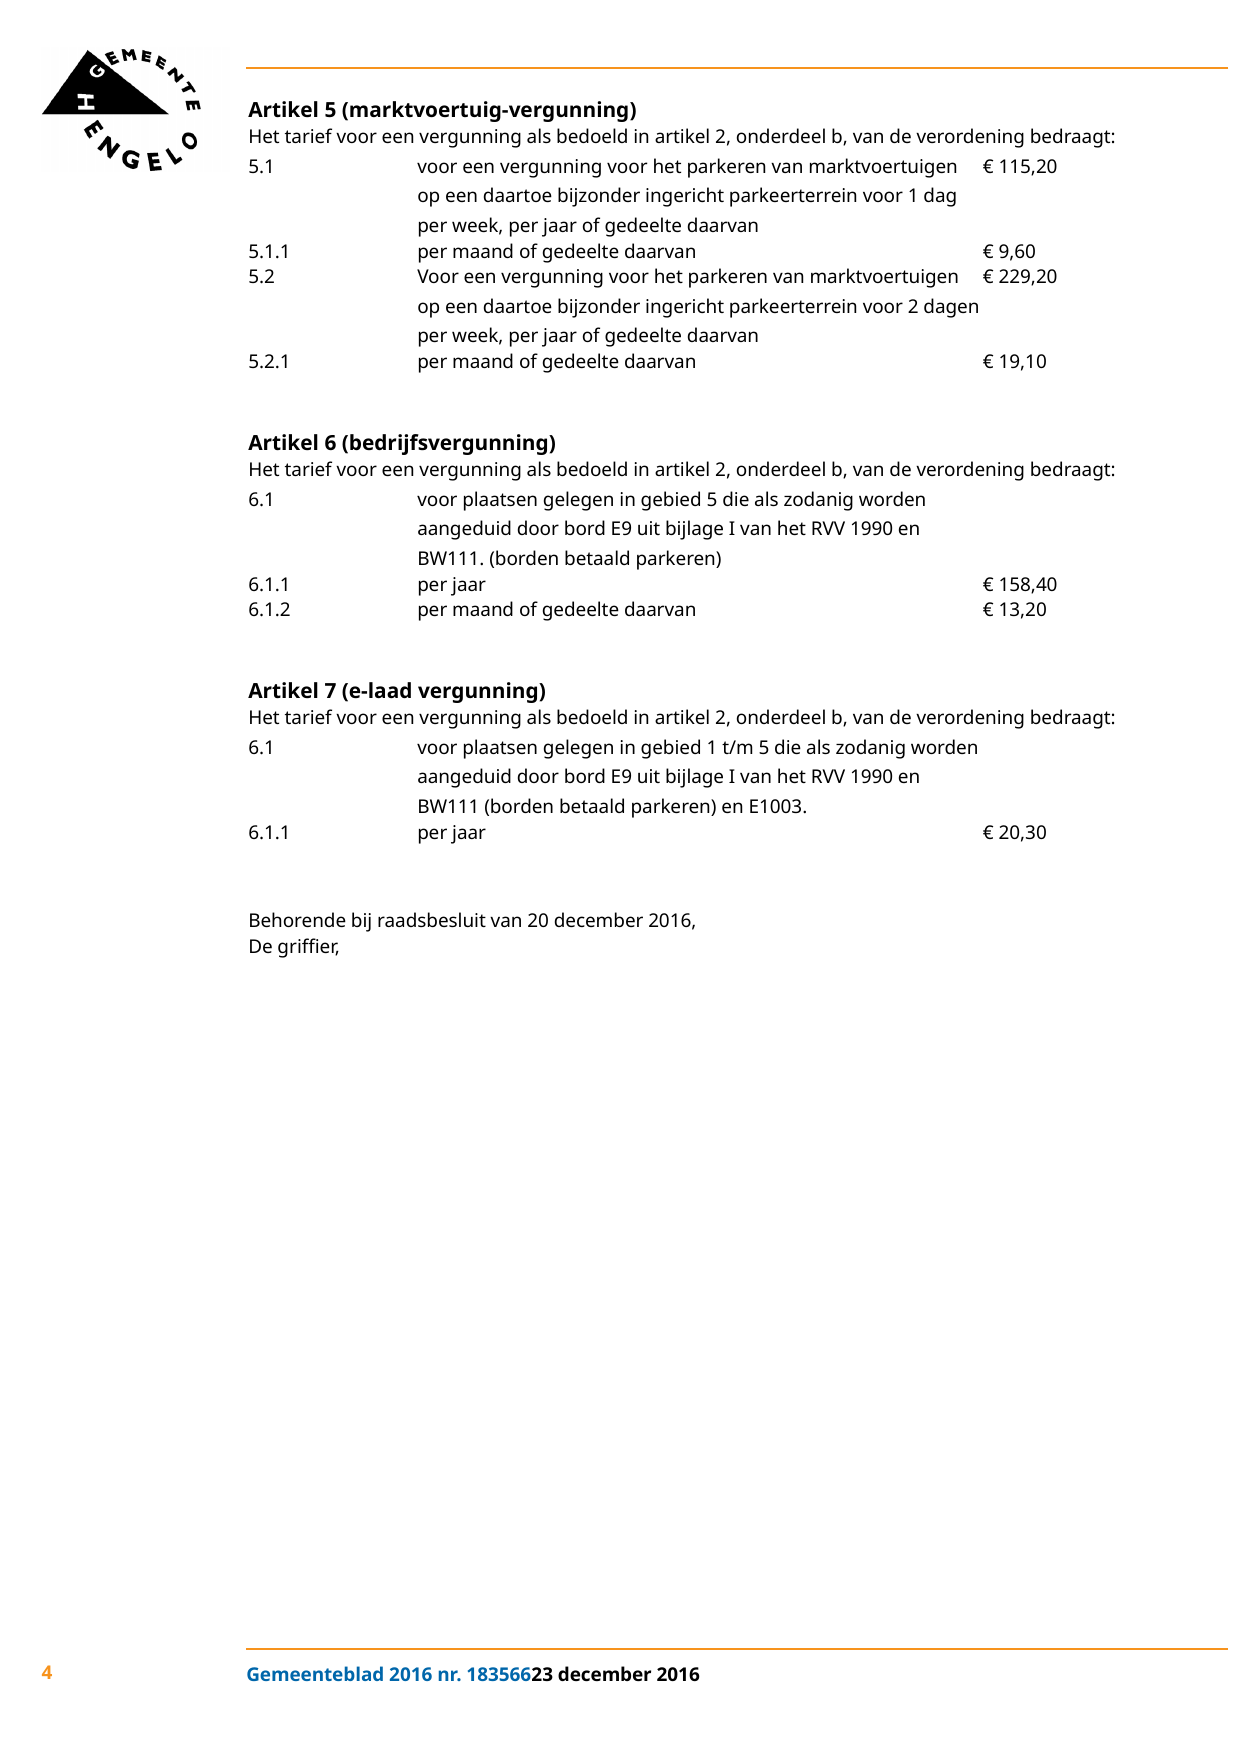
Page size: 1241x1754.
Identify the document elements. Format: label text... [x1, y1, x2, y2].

table_cell € 229,20 [983, 264, 1152, 348]
table_cell per jaar [417, 819, 983, 845]
text Het tarief voor een vergunning als bedoeld in artikel 2, onderdeel b, van de verordening bedraagt: [248, 704, 1152, 730]
table_header [983, 486, 1152, 571]
table_cell € 20,30 [983, 819, 1152, 845]
text Het tarief voor een vergunning als bedoeld in artikel 2, onderdeel b, van de verordening bedraagt: [248, 123, 1152, 149]
text Het tarief voor een vergunning als bedoeld in artikel 2, onderdeel b, van de verordening bedraagt: [248, 456, 1152, 482]
table_header voor een vergunning voor het parkeren van marktvoertuigen op een daartoe bijzonder ingericht parkeerterrein voor 1 dag per week, per jaar of gedeelte daarvan [417, 153, 983, 238]
text Artikel 6 (bedrijfsvergunning) [248, 428, 1152, 456]
table_cell per maand of gedeelte daarvan [417, 349, 983, 374]
table_cell per maand of gedeelte daarvan [417, 597, 983, 622]
picture [41, 47, 231, 172]
text Artikel 5 (marktvoertuig-vergunning) [248, 95, 1152, 123]
table_cell 5.2 [248, 264, 417, 348]
table_cell 5.2.1 [248, 349, 417, 374]
table_cell 6.1.1 [248, 571, 417, 597]
table_cell € 19,10 [983, 349, 1152, 374]
table_cell € 9,60 [983, 238, 1152, 263]
table_cell per maand of gedeelte daarvan [417, 238, 983, 263]
text De griffier, [248, 933, 1152, 958]
table_cell 6.1.2 [248, 597, 417, 622]
table_cell Voor een vergunning voor het parkeren van marktvoertuigen op een daartoe bijzonder ingericht parkeerterrein voor 2 dagen per week, per jaar of gedeelte daarvan [417, 264, 983, 348]
table_header 6.1 [248, 734, 417, 819]
table_header 6.1 [248, 486, 417, 571]
table_header [983, 734, 1152, 819]
table_header voor plaatsen gelegen in gebied 1 t/m 5 die als zodanig worden aangeduid door bord E9 uit bijlage I van het RVV 1990 en BW111 (borden betaald parkeren) en E1003. [417, 734, 983, 819]
table_cell 6.1.1 [248, 819, 417, 845]
table_cell € 158,40 [983, 571, 1152, 597]
table_header 5.1 [248, 153, 417, 238]
text Behorende bij raadsbesluit van 20 december 2016, [248, 907, 1152, 933]
text Artikel 7 (e-laad vergunning) [248, 676, 1152, 704]
table_cell 5.1.1 [248, 238, 417, 263]
table_cell € 13,20 [983, 597, 1152, 622]
table_header voor plaatsen gelegen in gebied 5 die als zodanig worden aangeduid door bord E9 uit bijlage I van het RVV 1990 en BW111. (borden betaald parkeren) [417, 486, 983, 571]
table_cell per jaar [417, 571, 983, 597]
table_header € 115,20 [983, 153, 1152, 238]
